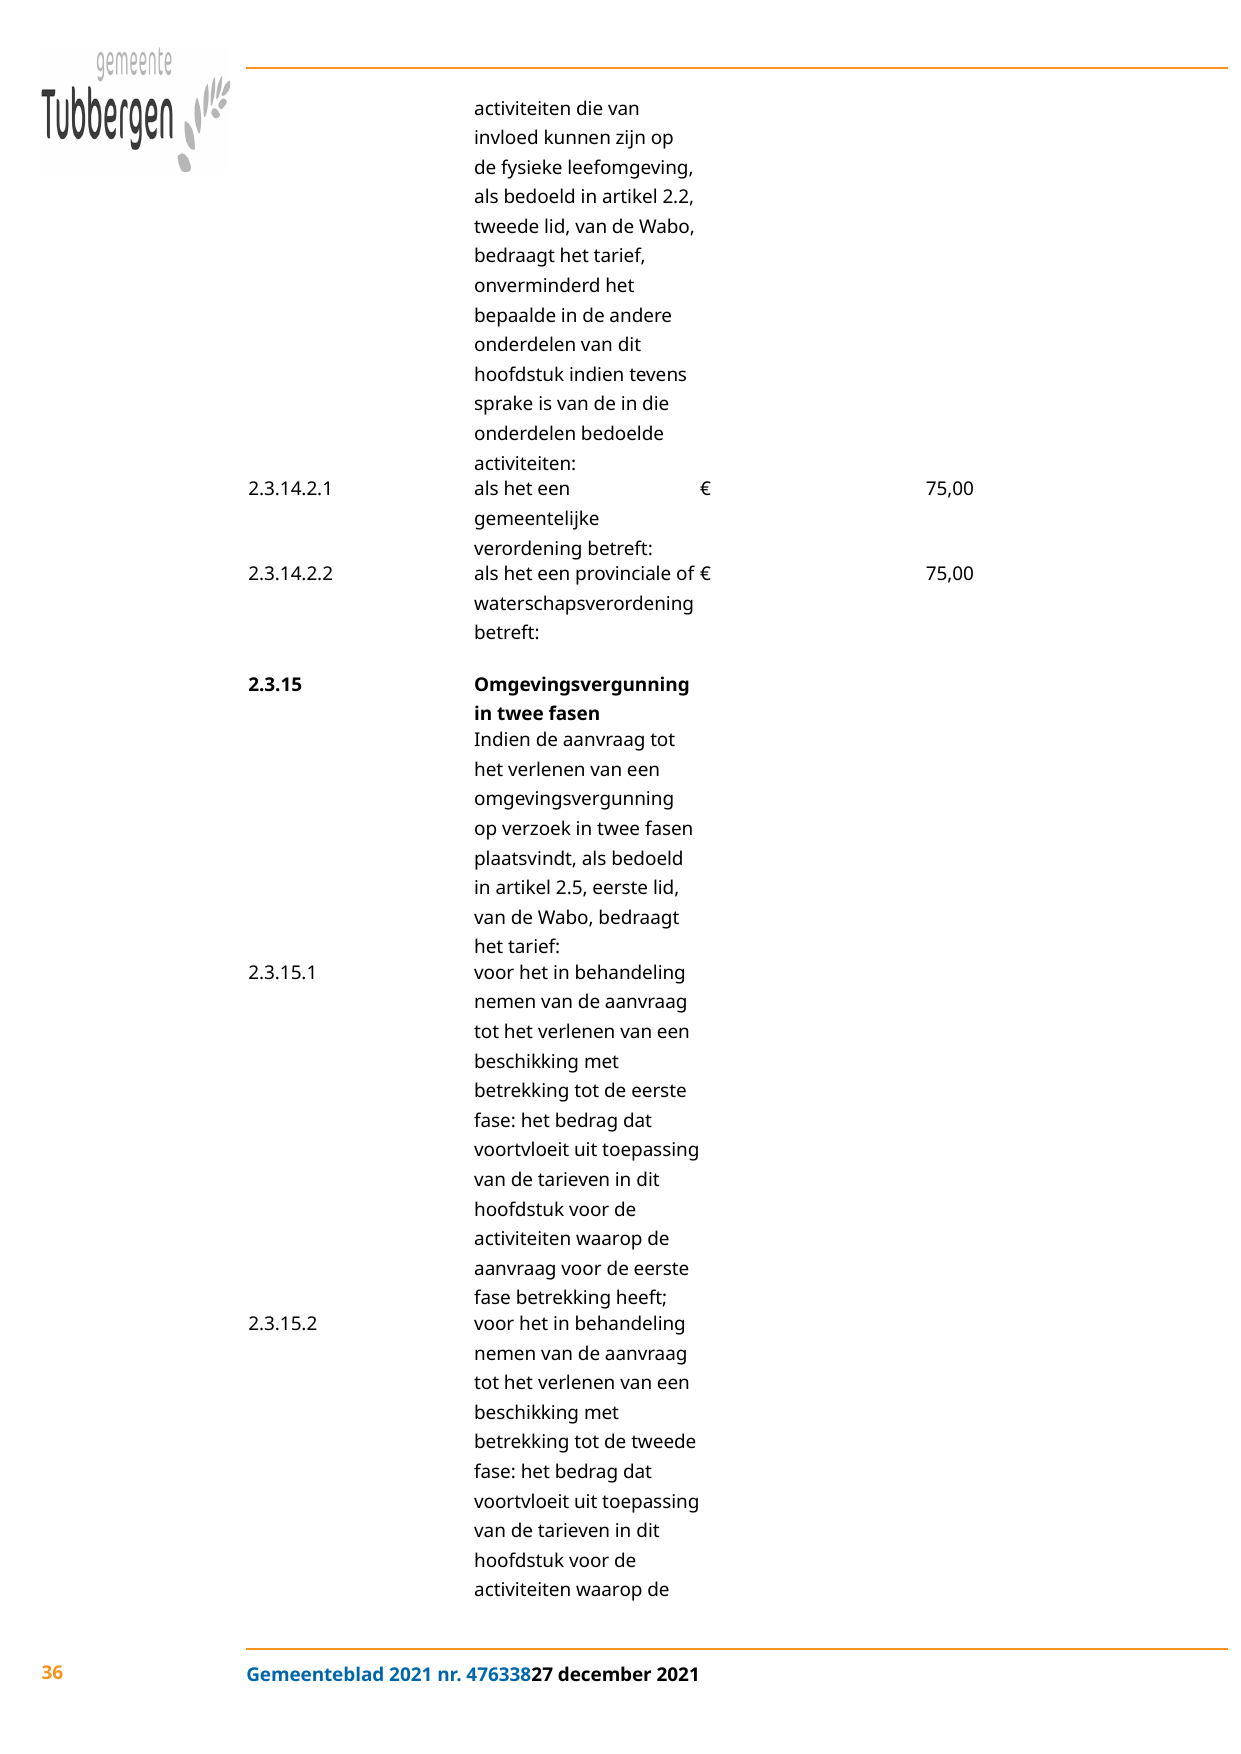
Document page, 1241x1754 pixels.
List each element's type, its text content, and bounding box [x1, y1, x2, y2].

table_cell voor het in behandeling nemen van de aanvraag tot het verlenen van een beschikking met betrekking tot de tweede fase: het bedrag dat voortvloeit uit toepassing van de tarieven in dit hoofdstuk voor de activiteiten waarop de [474, 1310, 700, 1602]
table_cell 2.3.14.2.2 [248, 560, 474, 645]
table_cell [926, 1310, 1152, 1602]
table_cell 2.3.15.2 [248, 1310, 474, 1602]
table_cell als het een provinciale of waterschapsverordening betreft: [474, 560, 700, 645]
table_cell activiteiten die van invloed kunnen zijn op de fysieke leefomgeving, als bedoeld in artikel 2.2, tweede lid, van de Wabo, bedraagt het tarief, onverminderd het bepaalde in de andere onderdelen van dit hoofdstuk indien tevens sprake is van de in die onderdelen bedoelde activiteiten: [474, 95, 700, 476]
table_cell [248, 645, 474, 671]
table_cell [248, 95, 474, 476]
table_cell [700, 645, 926, 671]
table_cell [474, 645, 700, 671]
table_cell [926, 726, 1152, 959]
table_cell 2.3.15.1 [248, 959, 474, 1310]
table_cell 2.3.15 [248, 671, 474, 726]
table_cell [926, 671, 1152, 726]
table_cell Indien de aanvraag tot het verlenen van een omgevingsvergunning op verzoek in twee fasen plaatsvindt, als bedoeld in artikel 2.5, eerste lid, van de Wabo, bedraagt het tarief: [474, 726, 700, 959]
table_cell [700, 959, 926, 1310]
table_cell [700, 671, 926, 726]
table_cell als het een gemeentelijke verordening betreft: [474, 476, 700, 560]
table_cell [700, 726, 926, 959]
table_cell [926, 95, 1152, 476]
table_cell € [700, 476, 926, 560]
table_cell [700, 95, 926, 476]
picture [41, 47, 231, 172]
table_cell 2.3.14.2.1 [248, 476, 474, 560]
table_cell [926, 959, 1152, 1310]
table_cell 75,00 [926, 560, 1152, 645]
table_cell € [700, 560, 926, 645]
table_cell [248, 726, 474, 959]
table_cell [926, 645, 1152, 671]
table_cell Omgevingsvergunning in twee fasen [474, 671, 700, 726]
table_cell [700, 1310, 926, 1602]
table_cell voor het in behandeling nemen van de aanvraag tot het verlenen van een beschikking met betrekking tot de eerste fase: het bedrag dat voortvloeit uit toepassing van de tarieven in dit hoofdstuk voor de activiteiten waarop de aanvraag voor de eerste fase betrekking heeft; [474, 959, 700, 1310]
table_cell 75,00 [926, 476, 1152, 560]
